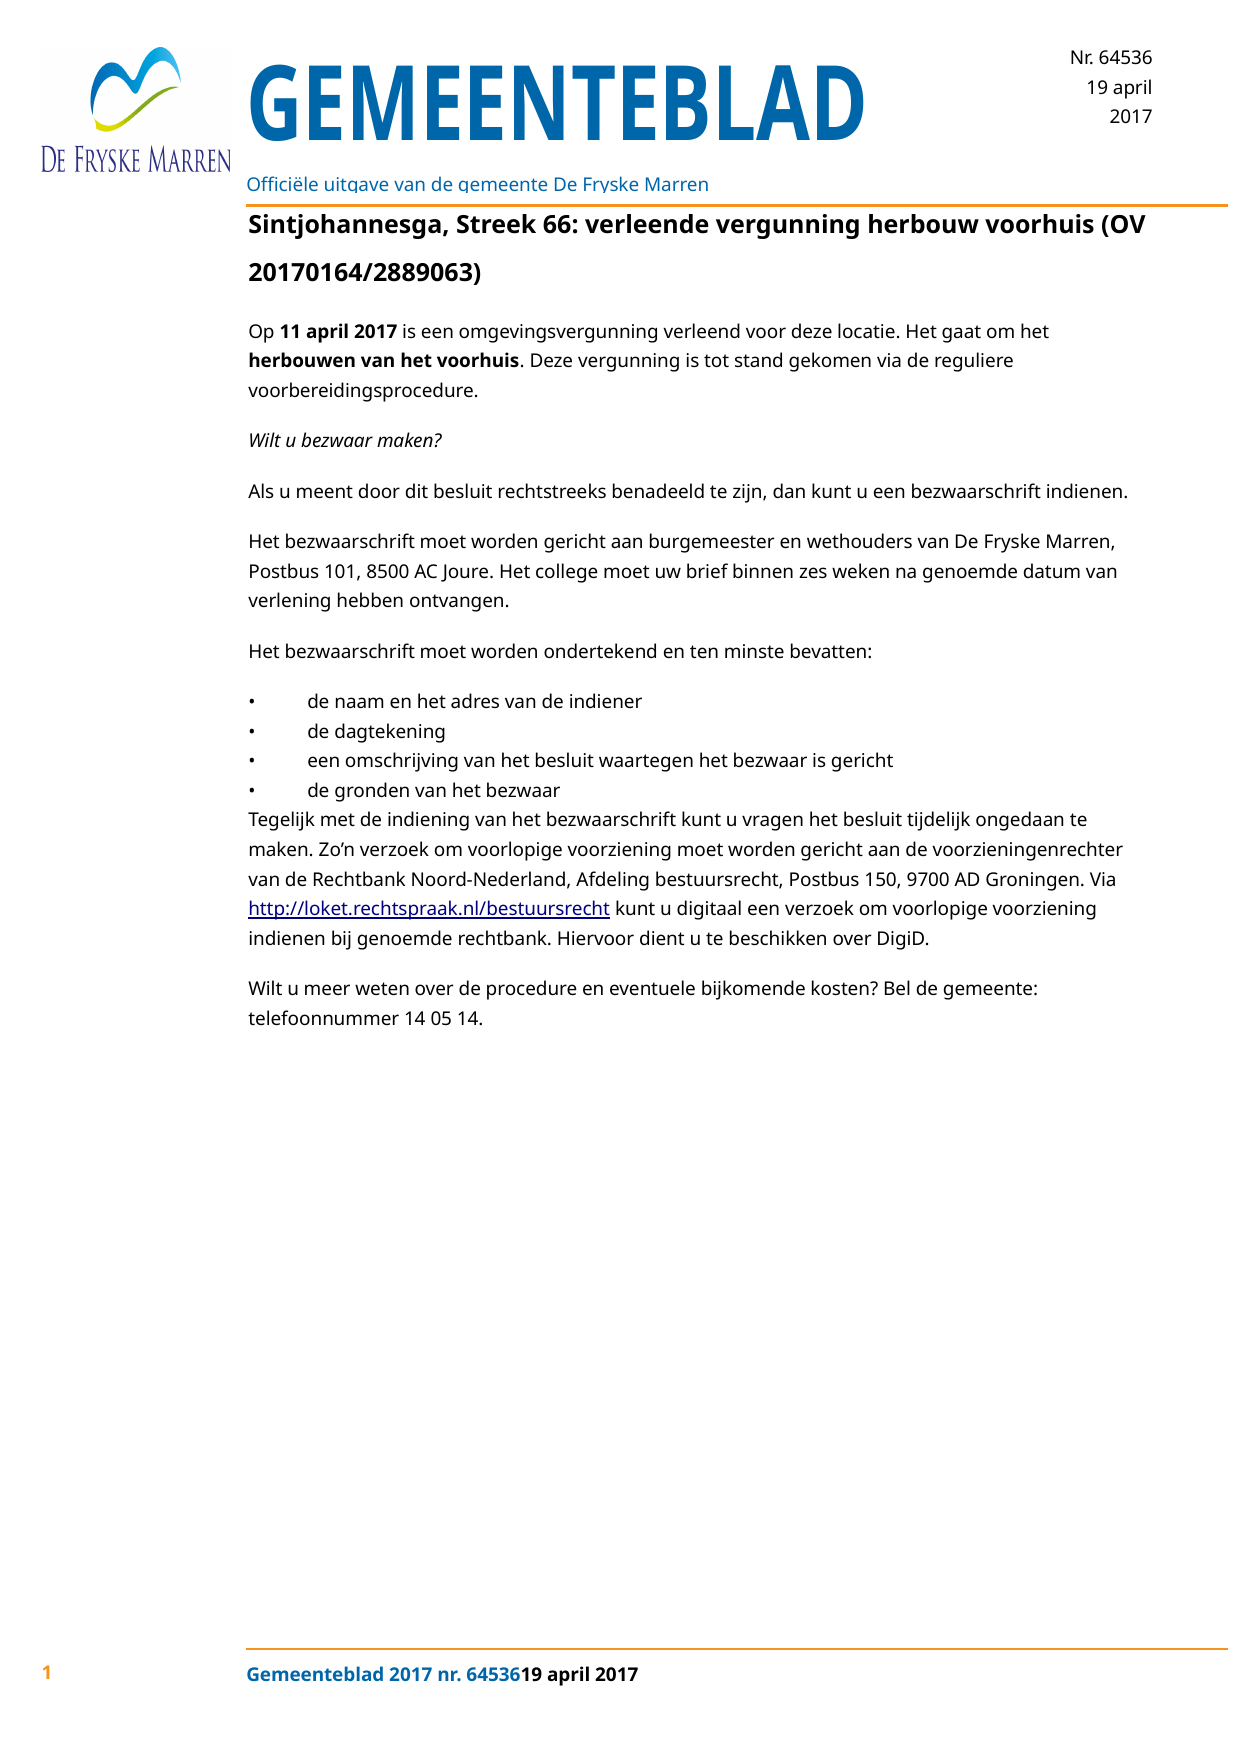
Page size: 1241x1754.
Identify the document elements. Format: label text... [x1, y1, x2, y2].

text Tegelijk met de indiening van het bezwaarschrift kunt u vragen het besluit tijdelijk ongedaan te maken. Zo’n verzoek om voorlopige voorziening moet worden gericht aan de voorzieningenrechter van de Rechtbank Noord-Nederland, Afdeling bestuursrecht, Postbus 150, 9700 AD Groningen. Via http://loket.rechtspraak.nl/bestuursrecht kunt u digitaal een verzoek om voorlopige voorziening indienen bij genoemde rechtbank. Hiervoor dient u te beschikken over DigiD. [248, 807, 1152, 951]
text Het bezwaarschrift moet worden ondertekend en ten minste bevatten: [248, 638, 1152, 664]
text Het bezwaarschrift moet worden gericht aan burgemeester en wethouders van De Fryske Marren, Postbus 101, 8500 AC Joure. Het college moet uw brief binnen zes weken na genoemde datum van verlening hebben ontvangen. [248, 528, 1152, 613]
list de dagtekening [248, 718, 1152, 744]
text Wilt u meer weten over de procedure en eventuele bijkomende kosten? Bel de gemeente: telefoonnummer 14 05 14. [248, 975, 1152, 1031]
text Sintjohannesga, Streek 66: verleende vergunning herbouw voorhuis (OV 20170164/2889063) [248, 207, 1152, 288]
picture [41, 47, 231, 172]
text Als u meent door dit besluit rechtstreeks benadeeld te zijn, dan kunt u een bezwaarschrift indienen. [248, 478, 1152, 504]
text Wilt u bezwaar maken? [248, 427, 1152, 453]
list de gronden van het bezwaar [248, 777, 1152, 803]
text Op 11 april 2017 is een omgevingsvergunning verleend voor deze locatie. Het gaat om het herbouwen van het voorhuis. Deze vergunning is tot stand gekomen via de reguliere voorbereidingsprocedure. [248, 318, 1152, 403]
list de naam en het adres van de indiener [248, 688, 1152, 714]
list een omschrijving van het besluit waartegen het bezwaar is gericht [248, 747, 1152, 773]
